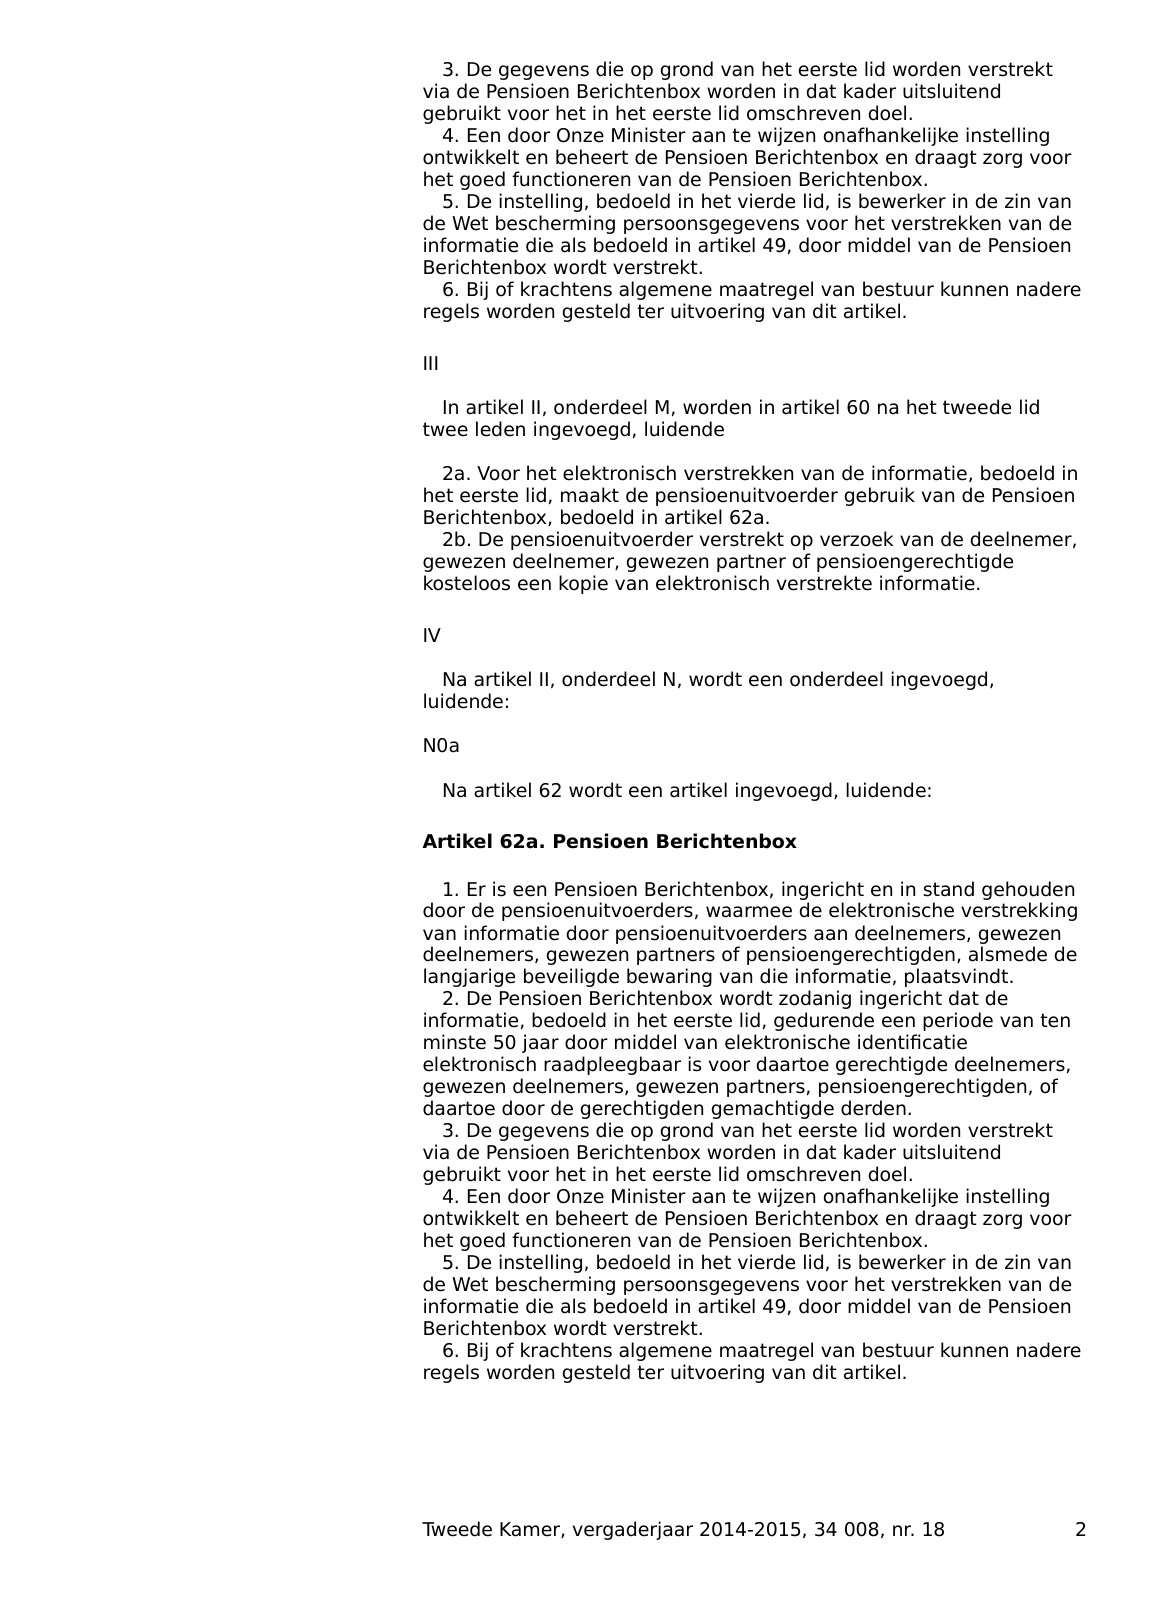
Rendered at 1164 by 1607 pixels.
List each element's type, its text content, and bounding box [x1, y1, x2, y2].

text 2a. Voor het elektronisch verstrekken van de informatie, bedoeld in het eerste lid, maakt de pensioenuitvoerder gebruik van de Pensioen Berichtenbox, bedoeld in artikel 62a. [422, 463, 1087, 529]
text N0a [422, 735, 1087, 757]
text 1. Er is een Pensioen Berichtenbox, ingericht en in stand gehouden door de pensioenuitvoerders, waarmee de elektronische verstrekking van informatie door pensioenuitvoerders aan deelnemers, gewezen deelnemers, gewezen partners of pensioengerechtigden, alsmede de langjarige beveiligde bewaring van die informatie, plaatsvindt. [422, 878, 1087, 988]
text Na artikel 62 wordt een artikel ingevoegd, luidende: [422, 779, 1087, 801]
subtitle III [422, 353, 1087, 375]
text 6. Bij of krachtens algemene maatregel van bestuur kunnen nadere regels worden gesteld ter uitvoering van dit artikel. [422, 279, 1087, 323]
text 4. Een door Onze Minister aan te wijzen onafhankelijke instelling ontwikkelt en beheert de Pensioen Berichtenbox en draagt zorg voor het goed functioneren van de Pensioen Berichtenbox. [422, 1186, 1087, 1252]
text 2b. De pensioenuitvoerder verstrekt op verzoek van de deelnemer, gewezen deelnemer, gewezen partner of pensioengerechtigde kosteloos een kopie van elektronisch verstrekte informatie. [422, 529, 1087, 595]
text 2. De Pensioen Berichtenbox wordt zodanig ingericht dat de informatie, bedoeld in het eerste lid, gedurende een periode van ten minste 50 jaar door middel van elektronische identificatie elektronisch raadpleegbaar is voor daartoe gerechtigde deelnemers, gewezen deelnemers, gewezen partners, pensioengerechtigden, of daartoe door de gerechtigden gemachtigde derden. [422, 988, 1087, 1120]
text 5. De instelling, bedoeld in het vierde lid, is bewerker in de zin van de Wet bescherming persoonsgegevens voor het verstrekken van de informatie die als bedoeld in artikel 49, door middel van de Pensioen Berichtenbox wordt verstrekt. [422, 1252, 1087, 1340]
text 5. De instelling, bedoeld in het vierde lid, is bewerker in de zin van de Wet bescherming persoonsgegevens voor het verstrekken van de informatie die als bedoeld in artikel 49, door middel van de Pensioen Berichtenbox wordt verstrekt. [422, 191, 1087, 279]
text In artikel II, onderdeel M, worden in artikel 60 na het tweede lid twee leden ingevoegd, luidende [422, 397, 1087, 441]
text 6. Bij of krachtens algemene maatregel van bestuur kunnen nadere regels worden gesteld ter uitvoering van dit artikel. [422, 1340, 1087, 1384]
subtitle Artikel 62a. Pensioen Berichtenbox [422, 831, 1087, 853]
text 4. Een door Onze Minister aan te wijzen onafhankelijke instelling ontwikkelt en beheert de Pensioen Berichtenbox en draagt zorg voor het goed functioneren van de Pensioen Berichtenbox. [422, 125, 1087, 191]
text Na artikel II, onderdeel N, wordt een onderdeel ingevoegd, luidende: [422, 669, 1087, 713]
text 3. De gegevens die op grond van het eerste lid worden verstrekt via de Pensioen Berichtenbox worden in dat kader uitsluitend gebruikt voor het in het eerste lid omschreven doel. [422, 1120, 1087, 1186]
text 3. De gegevens die op grond van het eerste lid worden verstrekt via de Pensioen Berichtenbox worden in dat kader uitsluitend gebruikt voor het in het eerste lid omschreven doel. [422, 59, 1087, 125]
subtitle IV [422, 625, 1087, 647]
